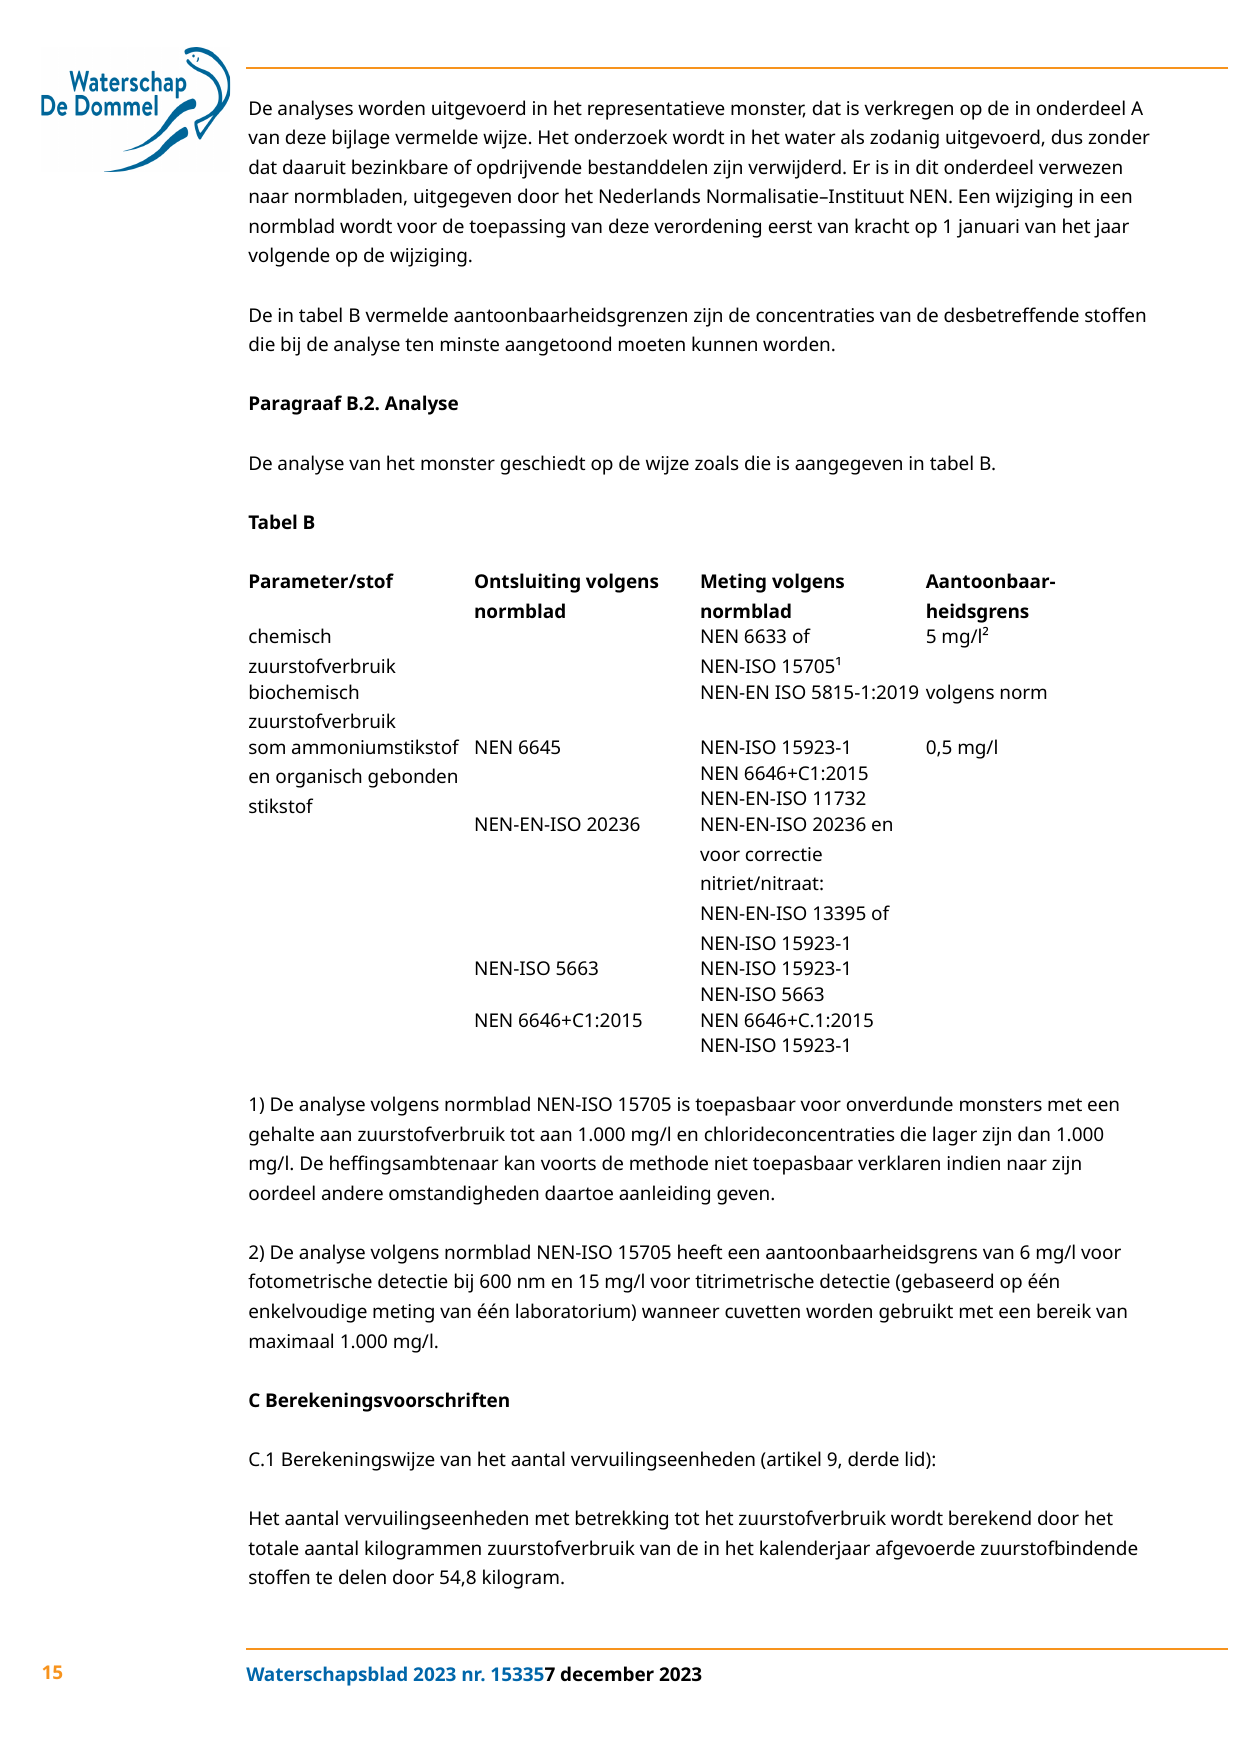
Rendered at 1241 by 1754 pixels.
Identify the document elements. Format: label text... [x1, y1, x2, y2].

table_header Ontsluiting volgens normblad [474, 568, 700, 623]
picture [204, 47, 231, 76]
text De analyse van het monster geschiedt op de wijze zoals die is aangegeven in tabel B. [248, 450, 1152, 476]
table_cell som ammoniumstikstof en organisch gebonden stikstof [248, 734, 474, 1058]
table_cell NEN-EN ISO 5815-1:2019 [700, 679, 926, 734]
table_cell NEN-ISO 15923-1 [700, 1033, 926, 1058]
text Het aantal vervuilingseenheden met betrekking tot het zuurstofverbruik wordt berekend door het totale aantal kilogrammen zuurstofverbruik van de in het kalenderjaar afgevoerde zuurstofbindende stoffen te delen door 54,8 kilogram. [248, 1505, 1152, 1590]
table_cell chemisch zuurstofverbruik [248, 624, 474, 679]
text 1) De analyse volgens normblad NEN-ISO 15705 is toepasbaar voor onverdunde monsters met een gehalte aan zuurstofverbruik tot aan 1.000 mg/l en chlorideconcentraties die lager zijn dan 1.000 mg/l. De heffingsambtenaar kan voorts de methode niet toepasbaar verklaren indien naar zijn oordeel andere omstandigheden daartoe aanleiding geven. [248, 1091, 1152, 1206]
table_cell NEN-EN-ISO 20236 [474, 811, 700, 955]
table_cell NEN-ISO 5663 [700, 981, 926, 1007]
table_header Aantoonbaar- heidsgrens [926, 568, 1152, 623]
table_cell [474, 679, 700, 734]
text 2) De analyse volgens normblad NEN-ISO 15705 heeft een aantoonbaarheidsgrens van 6 mg/l voor fotometrische detectie bij 600 nm en 15 mg/l voor titrimetrische detectie (gebaseerd op één enkelvoudige meting van één laboratorium) wanneer cuvetten worden gebruikt met een bereik van maximaal 1.000 mg/l. [248, 1239, 1152, 1353]
table_cell NEN 6646+C1:2015 [474, 1007, 700, 1058]
picture [41, 47, 231, 172]
table_cell [474, 624, 700, 679]
table_cell NEN 6646+C.1:2015 [700, 1007, 926, 1033]
table_cell NEN-ISO 15923-1 [700, 955, 926, 981]
table_cell NEN 6633 of NEN-ISO 15705¹ [700, 624, 926, 679]
picture [45, 99, 51, 111]
table_cell NEN-EN-ISO 11732 [700, 786, 926, 811]
table_cell volgens norm [926, 679, 1152, 734]
text De in tabel B vermelde aantoonbaarheidsgrenzen zijn de concentraties van de desbetreffende stoffen die bij de analyse ten minste aangetoond moeten kunnen worden. [248, 302, 1152, 357]
table_cell NEN-EN-ISO 20236 en voor correctie nitriet/nitraat: NEN-EN-ISO 13395 of NEN-ISO 15923-1 [700, 811, 926, 955]
text De analyses worden uitgevoerd in het representatieve monster, dat is verkregen op de in onderdeel A van deze bijlage vermelde wijze. Het onderzoek wordt in het water als zodanig uitgevoerd, dus zonder dat daaruit bezinkbare of opdrijvende bestanddelen zijn verwijderd. Er is in dit onderdeel verwezen naar normbladen, uitgegeven door het Nederlands Normalisatie–Instituut NEN. Een wijziging in een normblad wordt voor de toepassing van deze verordening eerst van kracht op 1 januari van het jaar volgende op de wijziging. [248, 95, 1152, 268]
text Tabel B [248, 509, 1152, 535]
table_cell NEN 6645 [474, 734, 700, 811]
text C Berekeningsvoorschriften [248, 1387, 1152, 1413]
table_header Meting volgens normblad [700, 568, 926, 623]
table_header Parameter/stof [248, 568, 474, 623]
table_cell 5 mg/l² [926, 624, 1152, 679]
table_cell NEN 6646+C1:2015 [700, 760, 926, 786]
table_cell 0,5 mg/l [926, 734, 1152, 1058]
text C.1 Berekeningswijze van het aantal vervuilingseenheden (artikel 9, derde lid): [248, 1446, 1152, 1472]
picture [198, 118, 210, 131]
table_cell biochemisch zuurstofverbruik [248, 679, 474, 734]
table_cell NEN-ISO 5663 [474, 955, 700, 1007]
text Paragraaf B.2. Analyse [248, 391, 1152, 416]
table_cell NEN-ISO 15923-1 [700, 734, 926, 760]
